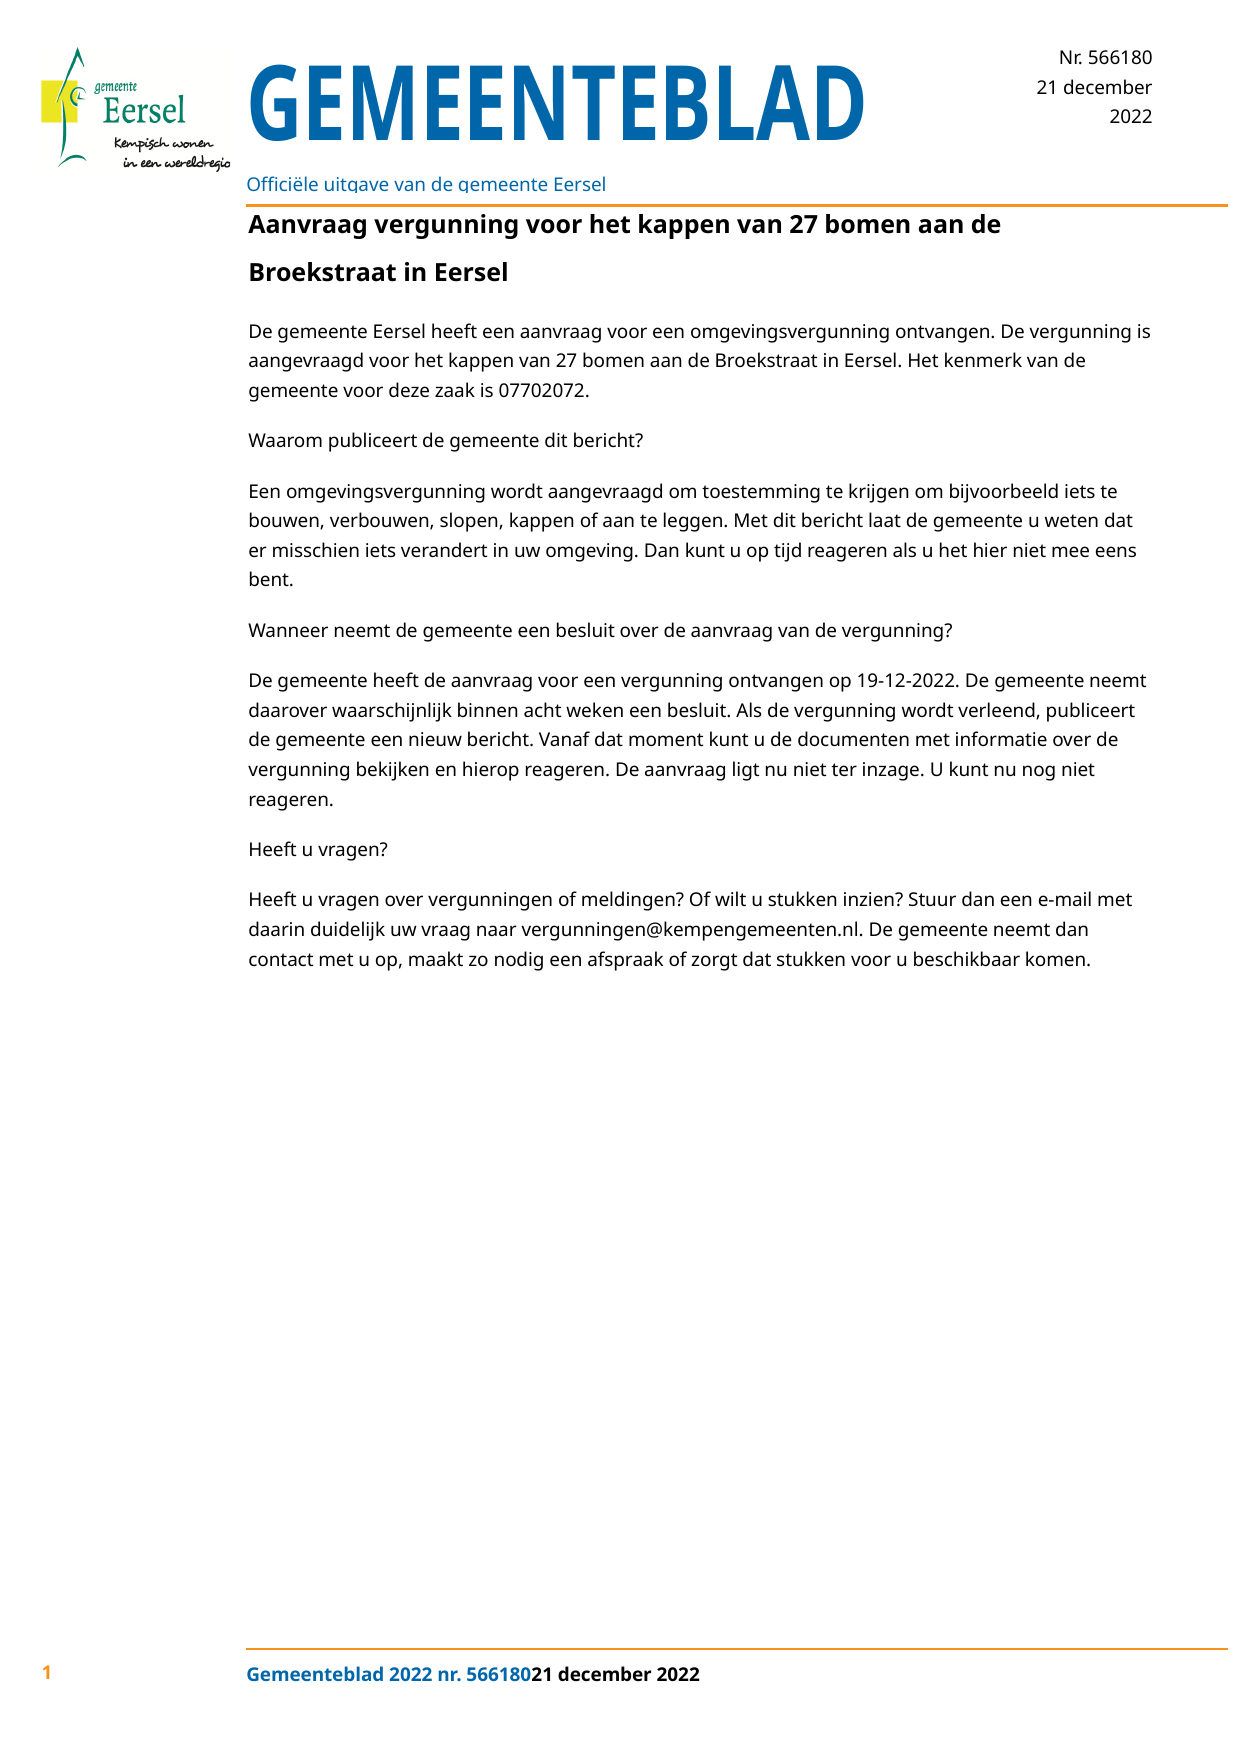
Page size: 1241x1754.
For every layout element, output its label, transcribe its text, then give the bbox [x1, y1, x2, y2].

text Aanvraag vergunning voor het kappen van 27 bomen aan de Broekstraat in Eersel [248, 207, 1152, 288]
text Wanneer neemt de gemeente een besluit over de aanvraag van de vergunning? [248, 617, 1152, 643]
picture [41, 47, 231, 172]
text Een omgevingsvergunning wordt aangevraagd om toestemming te krijgen om bijvoorbeeld iets te bouwen, verbouwen, slopen, kappen of aan te leggen. Met dit bericht laat de gemeente u weten dat er misschien iets verandert in uw omgeving. Dan kunt u op tijd reageren als u het hier niet mee eens bent. [248, 478, 1152, 592]
text Heeft u vragen over vergunningen of meldingen? Of wilt u stukken inzien? Stuur dan een e-mail met daarin duidelijk uw vraag naar vergunningen@kempengemeenten.nl. De gemeente neemt dan contact met u op, maakt zo nodig een afspraak of zorgt dat stukken voor u beschikbaar komen. [248, 887, 1152, 972]
text De gemeente heeft de aanvraag voor een vergunning ontvangen op 19-12-2022. De gemeente neemt daarover waarschijnlijk binnen acht weken een besluit. Als de vergunning wordt verleend, publiceert de gemeente een nieuw bericht. Vanaf dat moment kunt u de documenten met informatie over de vergunning bekijken en hierop reageren. De aanvraag ligt nu niet ter inzage. U kunt nu nog niet reageren. [248, 667, 1152, 812]
text Heeft u vragen? [248, 836, 1152, 862]
text De gemeente Eersel heeft een aanvraag voor een omgevingsvergunning ontvangen. De vergunning is aangevraagd voor het kappen van 27 bomen aan de Broekstraat in Eersel. Het kenmerk van de gemeente voor deze zaak is 07702072. [248, 318, 1152, 403]
text Waarom publiceert de gemeente dit bericht? [248, 427, 1152, 453]
